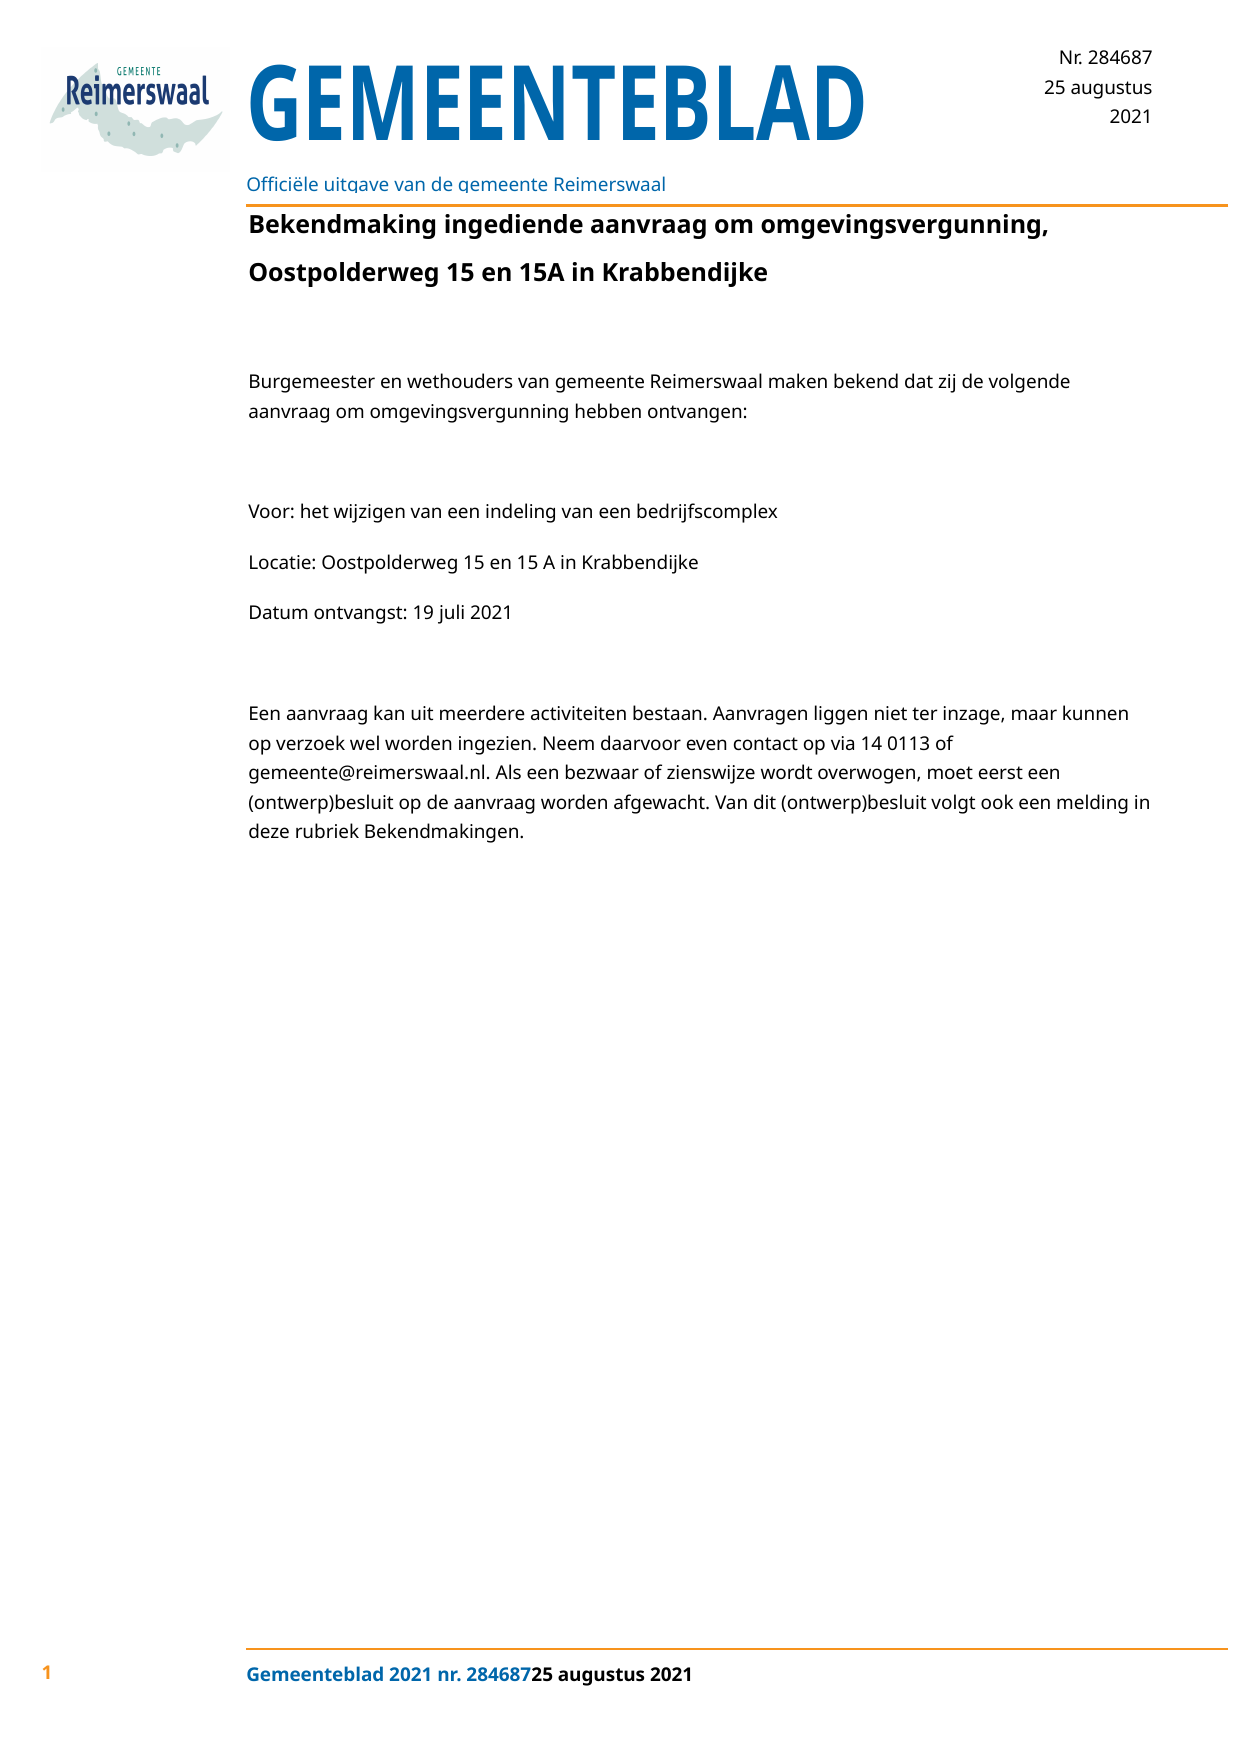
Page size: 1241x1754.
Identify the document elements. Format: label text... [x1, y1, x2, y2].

text Een aanvraag kan uit meerdere activiteiten bestaan. Aanvragen liggen niet ter inzage, maar kunnen op verzoek wel worden ingezien. Neem daarvoor even contact op via 14 0113 of gemeente@reimerswaal.nl. Als een bezwaar of zienswijze wordt overwogen, moet eerst een (ontwerp)besluit op de aanvraag worden afgewacht. Van dit (ontwerp)besluit volgt ook een melding in deze rubriek Bekendmakingen. [248, 700, 1152, 844]
text Burgemeester en wethouders van gemeente Reimerswaal maken bekend dat zij de volgende aanvraag om omgevingsvergunning hebben ontvangen: [248, 368, 1152, 424]
picture [41, 47, 231, 172]
text Bekendmaking ingediende aanvraag om omgevingsvergunning, Oostpolderweg 15 en 15A in Krabbendijke [248, 207, 1152, 288]
text Locatie: Oostpolderweg 15 en 15 A in Krabbendijke [248, 549, 1152, 575]
text Voor: het wijzigen van een indeling van een bedrijfscomplex [248, 499, 1152, 524]
text Datum ontvangst: 19 juli 2021 [248, 599, 1152, 625]
